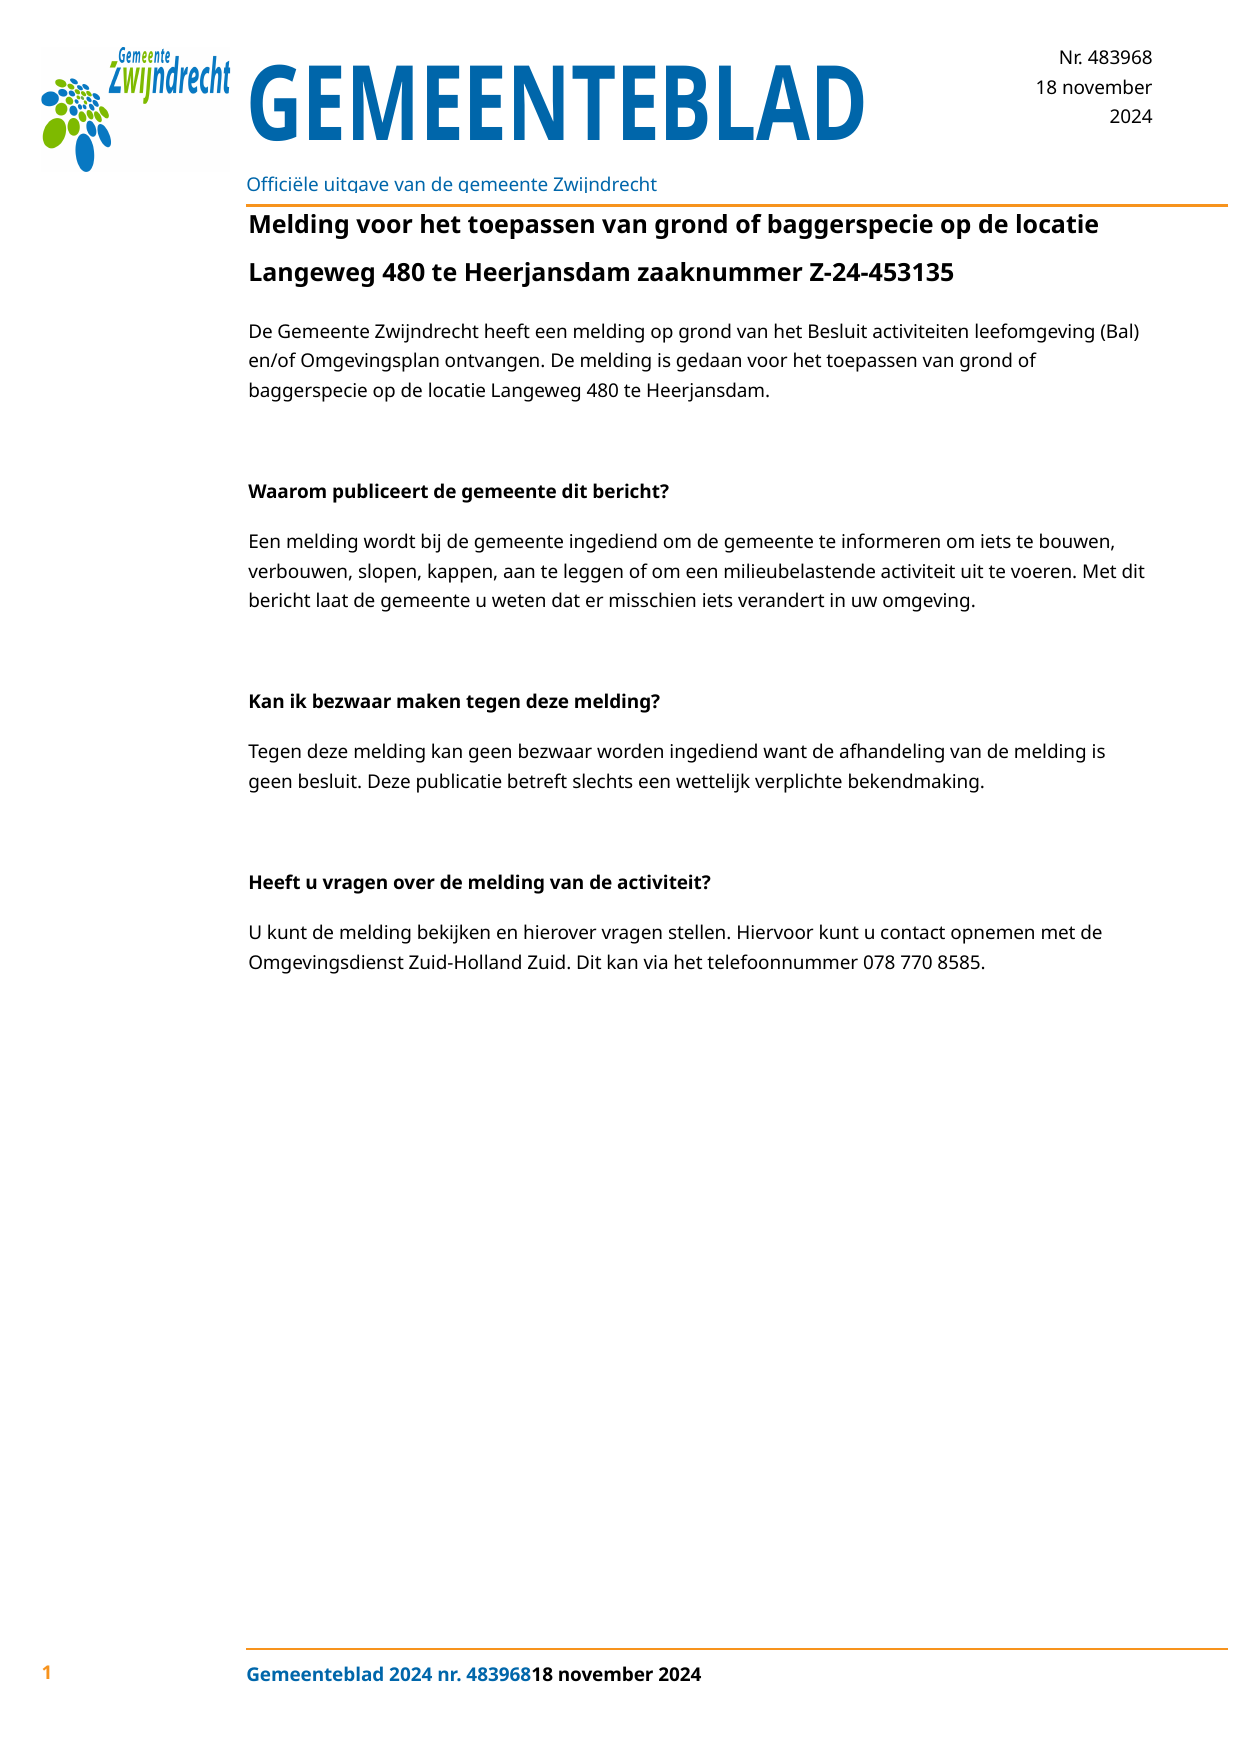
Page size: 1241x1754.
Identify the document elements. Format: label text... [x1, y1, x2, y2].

text Tegen deze melding kan geen bezwaar worden ingediend want de afhandeling van de melding is geen besluit. Deze publicatie betreft slechts een wettelijk verplichte bekendmaking. [248, 739, 1152, 794]
text De Gemeente Zwijndrecht heeft een melding op grond van het Besluit activiteiten leefomgeving (Bal) en/of Omgevingsplan ontvangen. De melding is gedaan voor het toepassen van grond of baggerspecie op de locatie Langeweg 480 te Heerjansdam. [248, 318, 1152, 403]
text U kunt de melding bekijken en hierover vragen stellen. Hiervoor kunt u contact opnemen met de Omgevingsdienst Zuid-Holland Zuid. Dit kan via het telefoonnummer 078 770 8585. [248, 919, 1152, 975]
text Een melding wordt bij de gemeente ingediend om de gemeente te informeren om iets te bouwen, verbouwen, slopen, kappen, aan te leggen of om een milieubelastende activiteit uit te voeren. Met dit bericht laat de gemeente u weten dat er misschien iets verandert in uw omgeving. [248, 528, 1152, 613]
text Melding voor het toepassen van grond of baggerspecie op de locatie Langeweg 480 te Heerjansdam zaaknummer Z-24-453135 [248, 207, 1152, 288]
text Kan ik bezwaar maken tegen deze melding? [248, 688, 1152, 714]
text Heeft u vragen over de melding van de activiteit? [248, 869, 1152, 895]
text Waarom publiceert de gemeente dit bericht? [248, 478, 1152, 504]
picture [41, 47, 231, 172]
